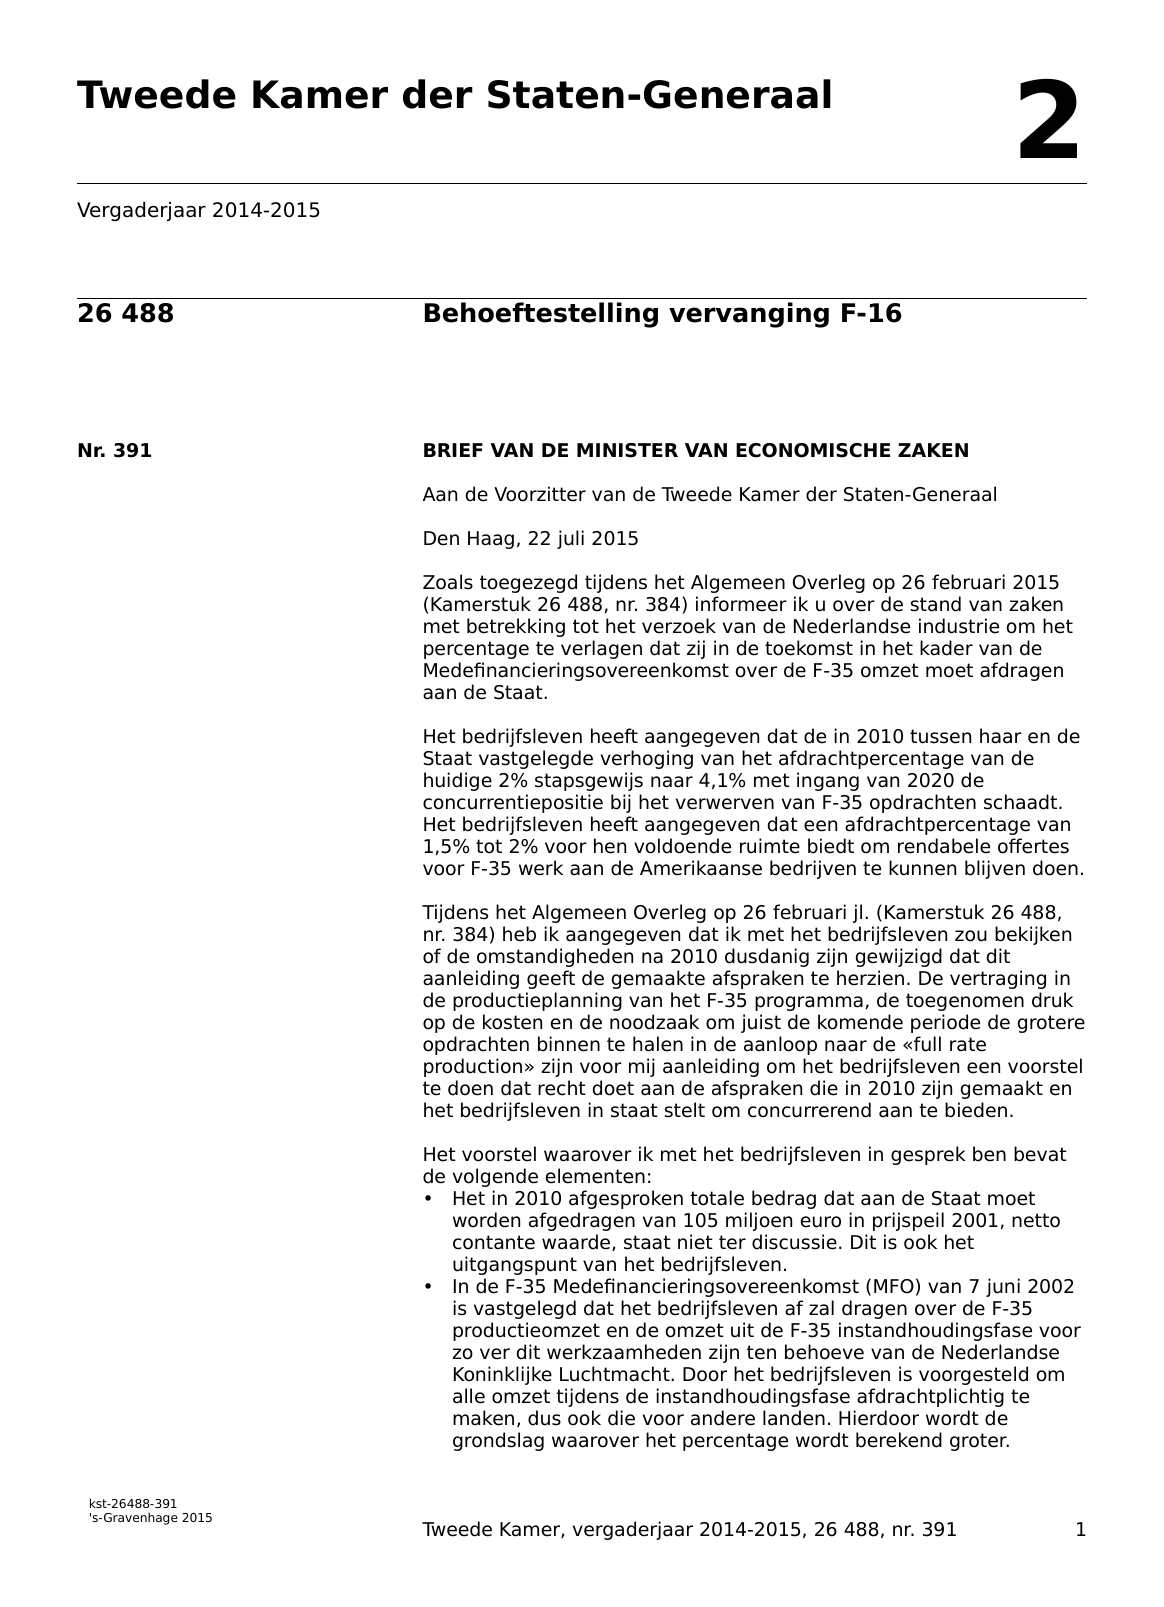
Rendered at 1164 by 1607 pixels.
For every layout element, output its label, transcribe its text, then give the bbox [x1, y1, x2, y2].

text Zoals toegezegd tijdens het Algemeen Overleg op 26 februari 2015 (Kamerstuk 26 488, nr. 384) informeer ik u over de stand van zaken met betrekking tot het verzoek van de Nederlandse industrie om het percentage te verlagen dat zij in de toekomst in het kader van de Medefinancieringsovereenkomst over de F-35 omzet moet afdragen aan de Staat. [422, 572, 1087, 704]
table_header 2 [886, 59, 1087, 183]
text Den Haag, 22 juli 2015 [422, 528, 1087, 550]
text kst-26488-391 [88, 1497, 323, 1511]
text Tijdens het Algemeen Overleg op 26 februari jl. (Kamerstuk 26 488, nr. 384) heb ik aangegeven dat ik met het bedrijfsleven zou bekijken of de omstandigheden na 2010 dusdanig zijn gewijzigd dat dit aanleiding geeft de gemaakte afspraken te herzien. De vertraging in de productieplanning van het F-35 programma, de toegenomen druk op de kosten en de noodzaak om juist de komende periode de grotere opdrachten binnen te halen in de aanloop naar de «full rate production» zijn voor mij aanleiding om het bedrijfsleven een voorstel te doen dat recht doet aan de afspraken die in 2010 zijn gemaakt en het bedrijfsleven in staat stelt om concurrerend aan te bieden. [422, 902, 1087, 1122]
subtitle 26 488 Behoeftestelling vervanging F-16 [77, 299, 1087, 329]
text • In de F-35 Medefinancieringsovereenkomst (MFO) van 7 juni 2002 is vastgelegd dat het bedrijfsleven af zal dragen over de F-35 productieomzet en de omzet uit de F-35 instandhoudingsfase voor zo ver dit werkzaamheden zijn ten behoeve van de Nederlandse Koninklijke Luchtmacht. Door het bedrijfsleven is voorgesteld om alle omzet tijdens de instandhoudingsfase afdrachtplichtig te maken, dus ook die voor andere landen. Hierdoor wordt de grondslag waarover het percentage wordt berekend groter. [422, 1276, 1087, 1452]
subtitle Nr. 391 BRIEF VAN DE MINISTER VAN ECONOMISCHE ZAKEN [77, 440, 1087, 462]
text Aan de Voorzitter van de Tweede Kamer der Staten-Generaal [422, 484, 1087, 506]
text • Het in 2010 afgesproken totale bedrag dat aan de Staat moet worden afgedragen van 105 miljoen euro in prijspeil 2001, netto contante waarde, staat niet ter discussie. Dit is ook het uitgangspunt van het bedrijfsleven. [422, 1188, 1087, 1276]
text 's-Gravenhage 2015 [88, 1511, 323, 1525]
table_header Tweede Kamer der Staten-Generaal [77, 59, 886, 183]
table_cell Vergaderjaar 2014-2015 [77, 184, 1087, 298]
text Het voorstel waarover ik met het bedrijfsleven in gesprek ben bevat de volgende elementen: [422, 1144, 1087, 1188]
text Het bedrijfsleven heeft aangegeven dat de in 2010 tussen haar en de Staat vastgelegde verhoging van het afdrachtpercentage van de huidige 2% stapsgewijs naar 4,1% met ingang van 2020 de concurrentiepositie bij het verwerven van F-35 opdrachten schaadt. Het bedrijfsleven heeft aangegeven dat een afdrachtpercentage van 1,5% tot 2% voor hen voldoende ruimte biedt om rendabele offertes voor F-35 werk aan de Amerikaanse bedrijven te kunnen blijven doen. [422, 726, 1087, 880]
